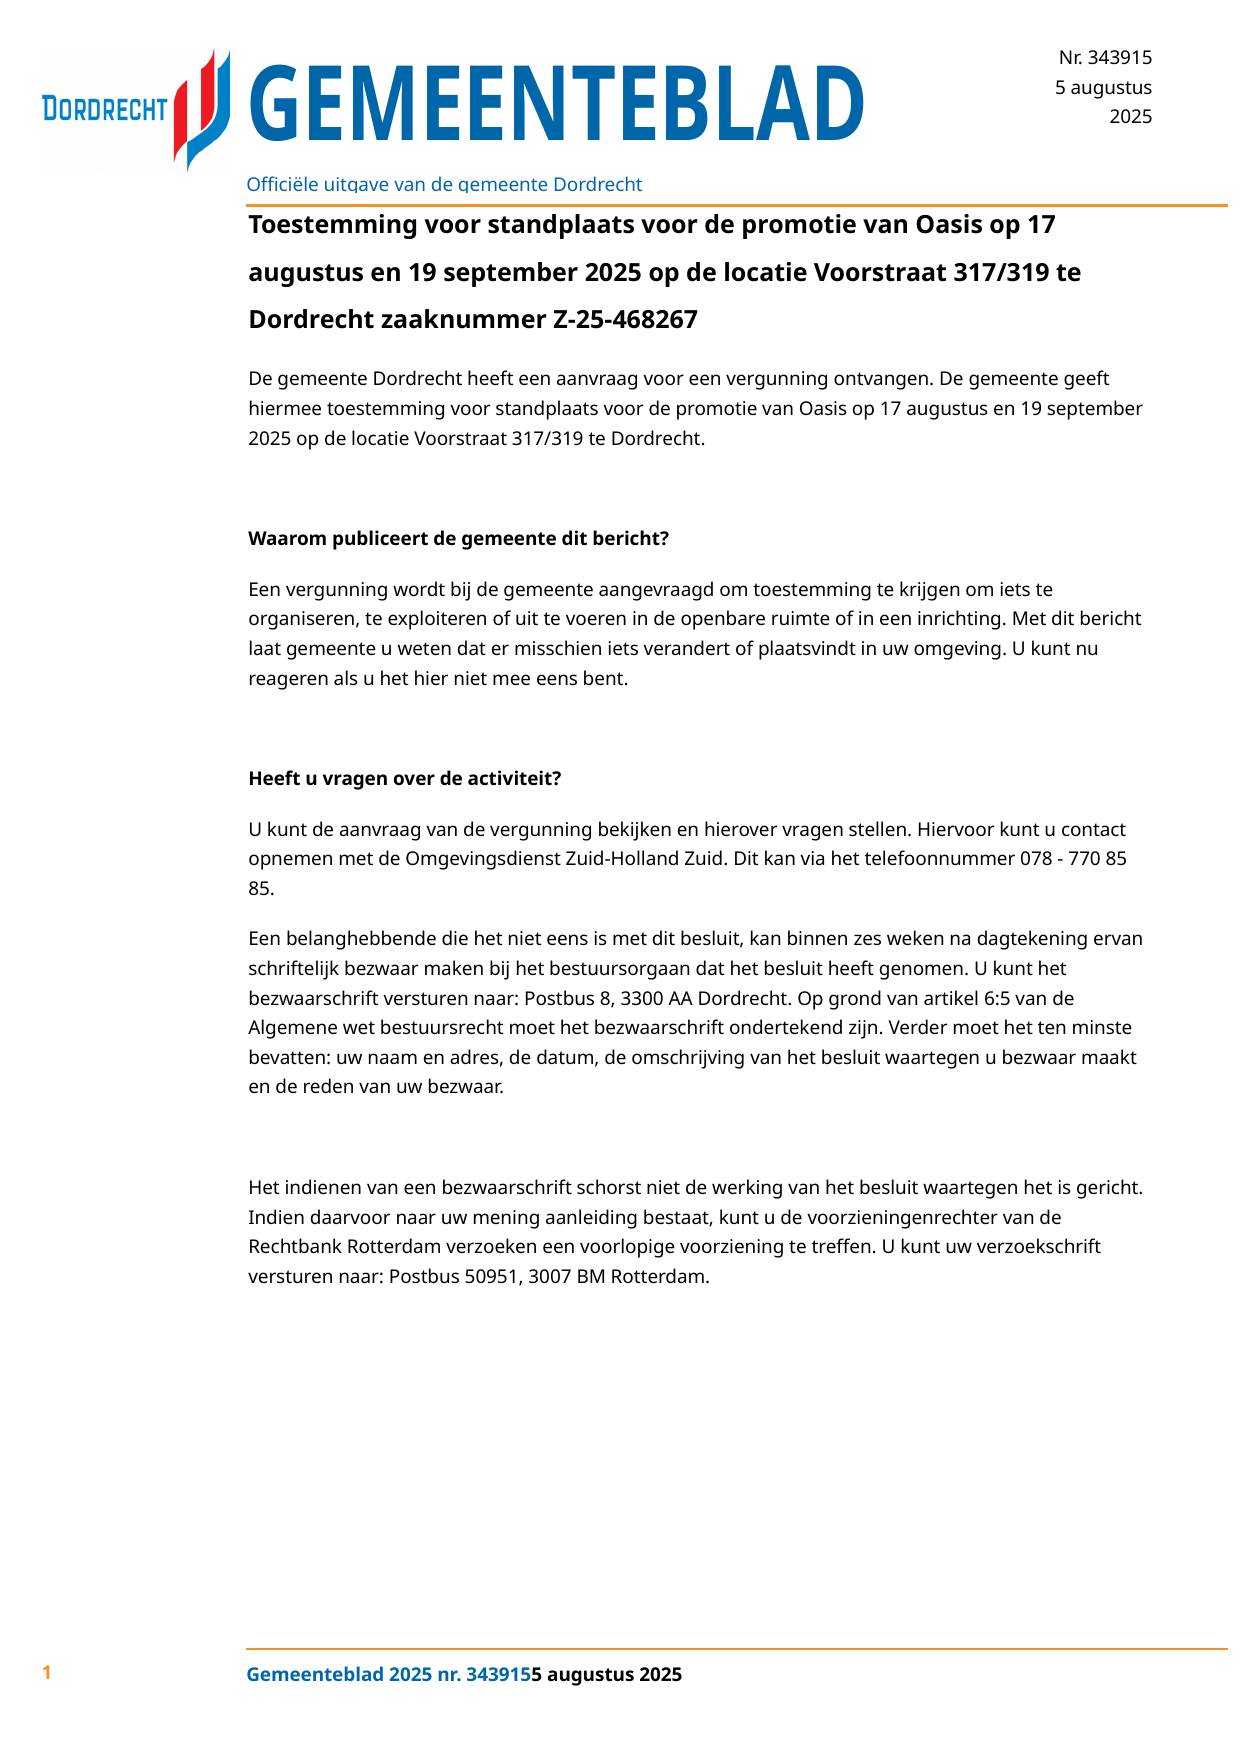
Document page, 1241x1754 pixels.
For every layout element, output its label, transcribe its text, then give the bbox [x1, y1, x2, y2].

text Heeft u vragen over de activiteit? [248, 766, 1152, 791]
text Toestemming voor standplaats voor de promotie van Oasis op 17 augustus en 19 september 2025 op de locatie Voorstraat 317/319 te Dordrecht zaaknummer Z-25-468267 [248, 207, 1152, 336]
text Een vergunning wordt bij de gemeente aangevraagd om toestemming te krijgen om iets te organiseren, te exploiteren of uit te voeren in de openbare ruimte of in een inrichting. Met dit bericht laat gemeente u weten dat er misschien iets verandert of plaatsvindt in uw omgeving. U kunt nu reageren als u het hier niet mee eens bent. [248, 576, 1152, 690]
text Waarom publiceert de gemeente dit bericht? [248, 526, 1152, 551]
picture [41, 47, 231, 172]
text Het indienen van een bezwaarschrift schorst niet de werking van het besluit waartegen het is gericht. Indien daarvoor naar uw mening aanleiding bestaat, kunt u de voorzieningenrechter van de Rechtbank Rotterdam verzoeken een voorlopige voorziening te treffen. U kunt uw verzoekschrift versturen naar: Postbus 50951, 3007 BM Rotterdam. [248, 1174, 1152, 1289]
text U kunt de aanvraag van de vergunning bekijken en hierover vragen stellen. Hiervoor kunt u contact opnemen met de Omgevingsdienst Zuid-Holland Zuid. Dit kan via het telefoonnummer 078 - 770 85 85. [248, 816, 1152, 901]
text De gemeente Dordrecht heeft een aanvraag voor een vergunning ontvangen. De gemeente geeft hiermee toestemming voor standplaats voor de promotie van Oasis op 17 augustus en 19 september 2025 op de locatie Voorstraat 317/319 te Dordrecht. [248, 366, 1152, 450]
text Een belanghebbende die het niet eens is met dit besluit, kan binnen zes weken na dagtekening ervan schriftelijk bezwaar maken bij het bestuursorgaan dat het besluit heeft genomen. U kunt het bezwaarschrift versturen naar: Postbus 8, 3300 AA Dordrecht. Op grond van artikel 6:5 van de Algemene wet bestuursrecht moet het bezwaarschrift ondertekend zijn. Verder moet het ten minste bevatten: uw naam en adres, de datum, de omschrijving van het besluit waartegen u bezwaar maakt en de reden van uw bezwaar. [248, 926, 1152, 1099]
